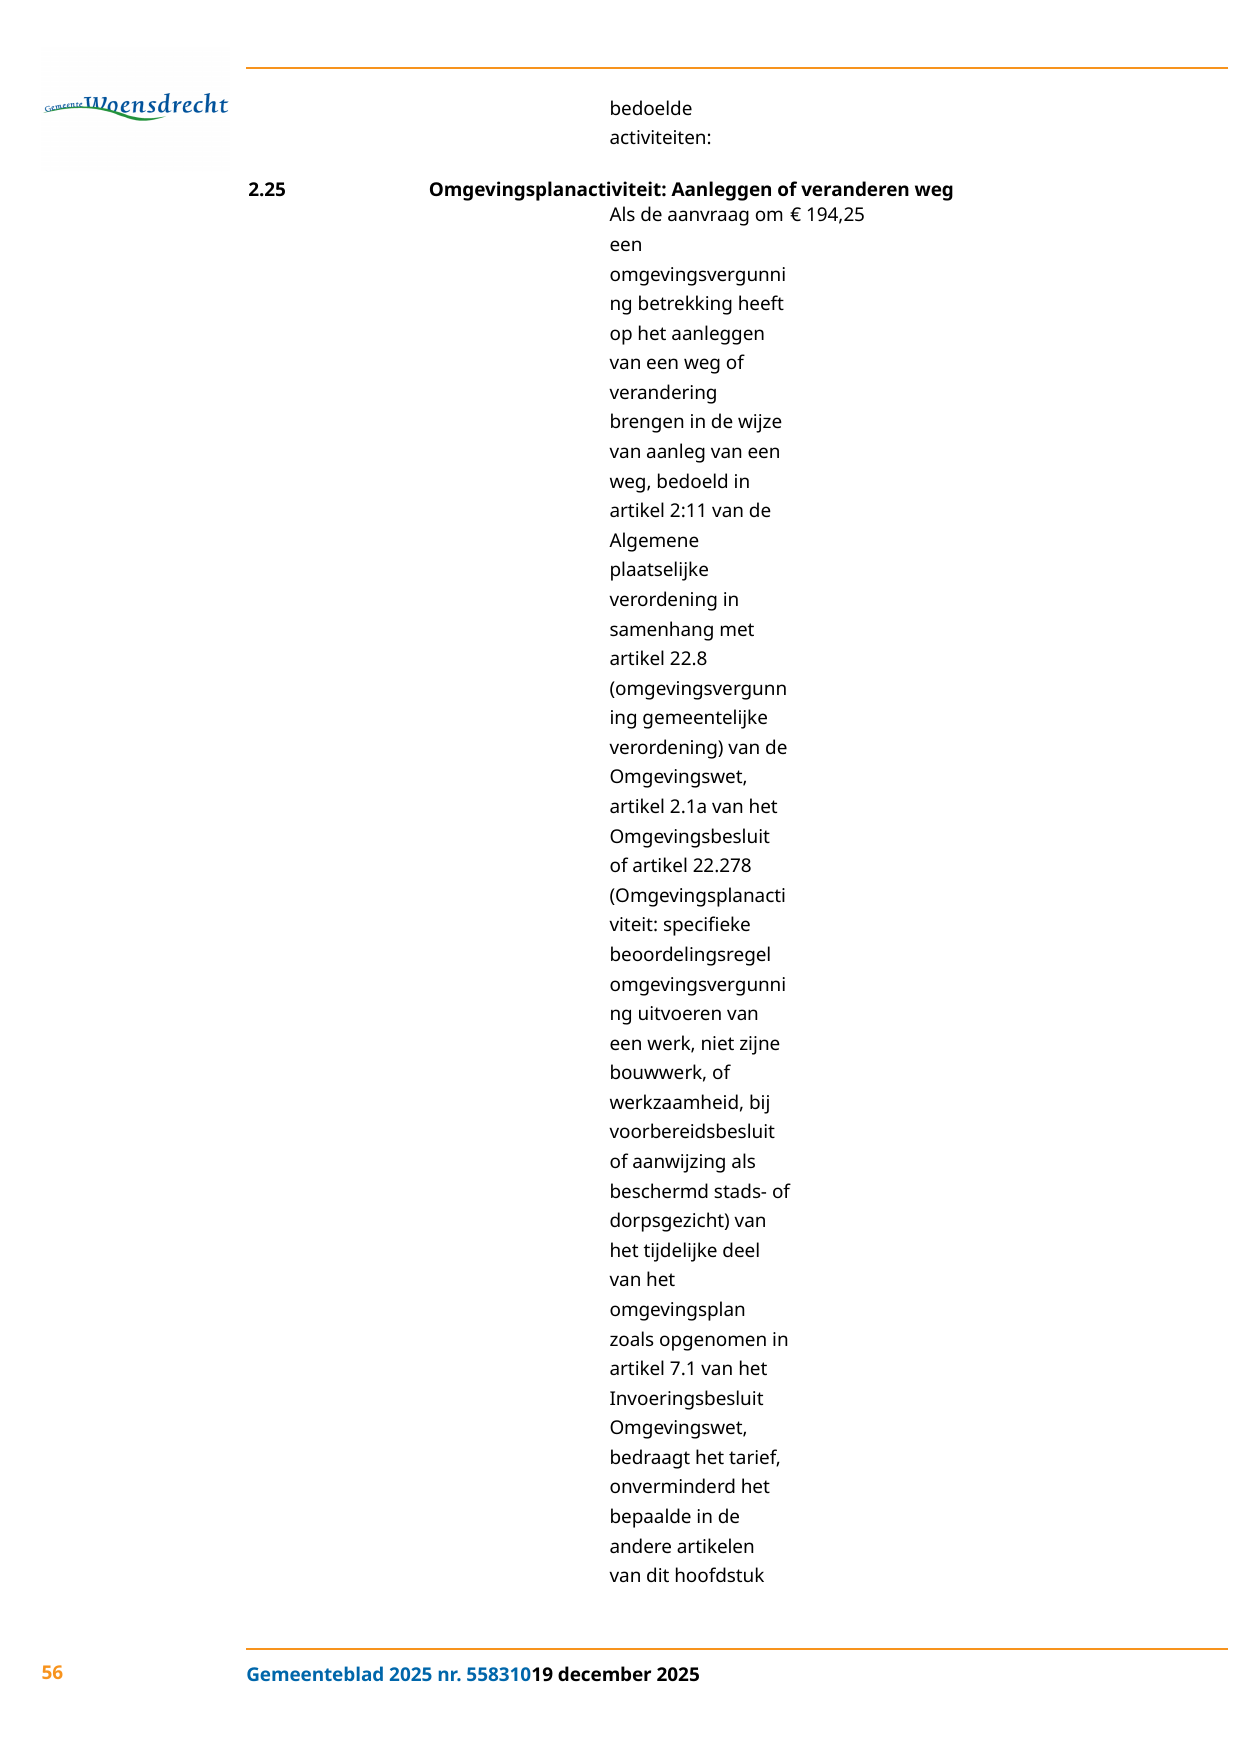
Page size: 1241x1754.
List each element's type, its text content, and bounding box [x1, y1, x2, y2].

table_cell [609, 150, 790, 176]
table_cell [248, 202, 429, 1588]
table_cell € 194,25 [790, 202, 971, 1588]
table_cell [248, 150, 429, 176]
table_cell [971, 202, 1152, 1588]
table_cell Als de aanvraag om een omgevingsvergunning betrekking heeft op het aanleggen van een weg of verandering brengen in de wijze van aanleg van een weg, bedoeld in artikel 2:11 van de Algemene plaatselijke verordening in samenhang met artikel 22.8 (omgevingsvergunning gemeentelijke verordening) van de Omgevingswet, artikel 2.1a van het Omgevingsbesluit of artikel 22.278 (Omgevingsplanactiviteit: specifieke beoordelingsregel omgevingsvergunning uitvoeren van een werk, niet zijne bouwwerk, of werkzaamheid, bij voorbereidsbesluit of aanwijzing als beschermd stads- of dorpsgezicht) van het tijdelijke deel van het omgevingsplan zoals opgenomen in artikel 7.1 van het Invoeringsbesluit Omgevingswet, bedraagt het tarief, onverminderd het bepaalde in de andere artikelen van dit hoofdstuk [609, 202, 790, 1588]
table_cell [248, 95, 429, 150]
table_cell [971, 95, 1152, 150]
picture [41, 47, 231, 172]
table_cell [971, 176, 1152, 202]
table_cell [429, 202, 609, 1588]
table_cell [429, 150, 609, 176]
table_cell [971, 150, 1152, 176]
table_cell 2.25 [248, 176, 429, 202]
table_cell [790, 95, 971, 150]
table_cell Omgevingsplanactiviteit: Aanleggen of veranderen weg [429, 176, 971, 202]
table_cell [429, 95, 609, 150]
table_cell [790, 150, 971, 176]
table_cell bedoelde activiteiten: [609, 95, 790, 150]
